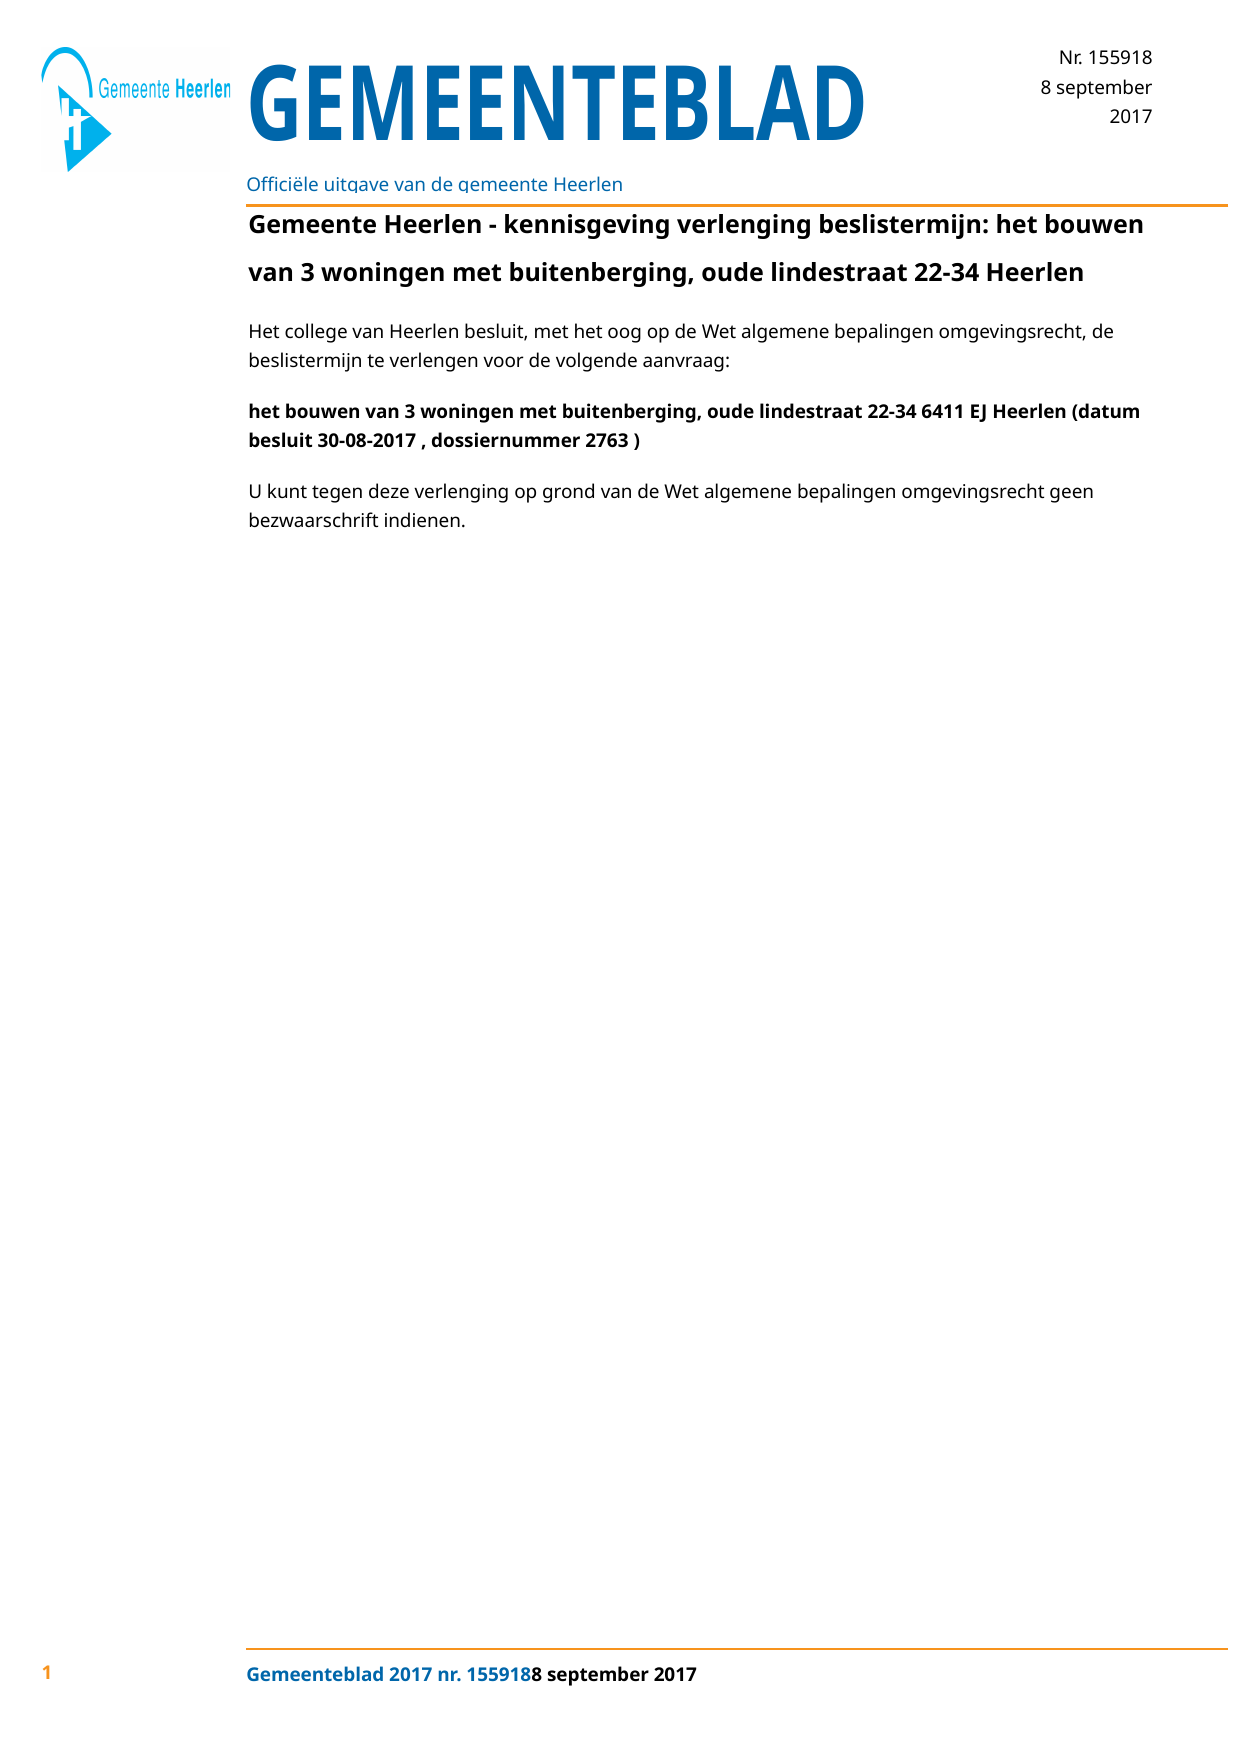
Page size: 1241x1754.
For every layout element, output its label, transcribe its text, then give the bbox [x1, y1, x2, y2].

text U kunt tegen deze verlenging op grond van de Wet algemene bepalingen omgevingsrecht geen bezwaarschrift indienen. [248, 478, 1152, 533]
text Gemeente Heerlen - kennisgeving verlenging beslistermijn: het bouwen van 3 woningen met buitenberging, oude lindestraat 22-34 Heerlen [248, 207, 1152, 288]
picture [41, 47, 231, 172]
text het bouwen van 3 woningen met buitenberging, oude lindestraat 22-34 6411 EJ Heerlen (datum besluit 30-08-2017 , dossiernummer 2763 ) [248, 398, 1152, 453]
text Het college van Heerlen besluit, met het oog op de Wet algemene bepalingen omgevingsrecht, de beslistermijn te verlengen voor de volgende aanvraag: [248, 318, 1152, 373]
picture [41, 47, 58, 70]
